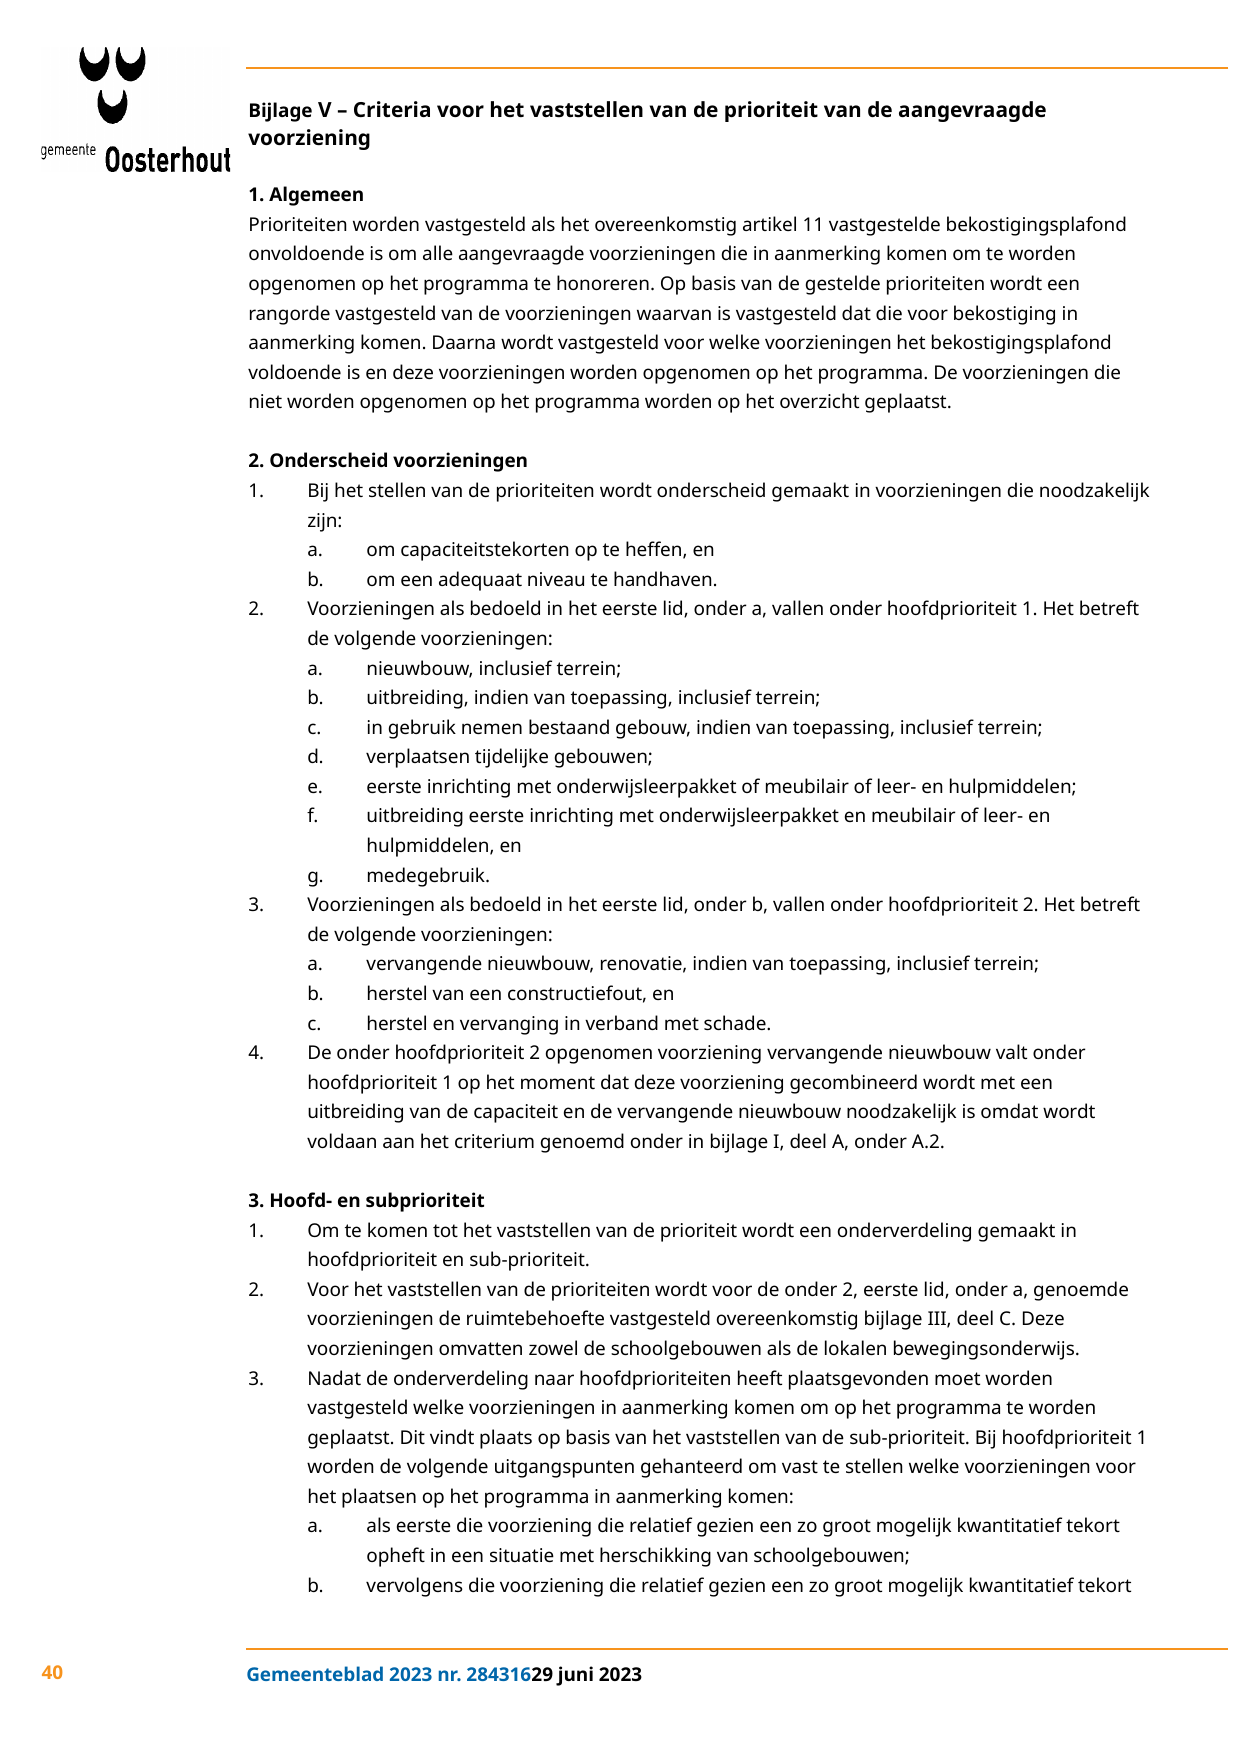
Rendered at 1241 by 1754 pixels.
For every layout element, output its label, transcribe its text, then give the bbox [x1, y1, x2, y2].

list om capaciteitstekorten op te heffen, en [307, 536, 1152, 562]
text Bijlage V – Criteria voor het vaststellen van de prioriteit van de aangevraagde voorziening [248, 95, 1152, 152]
list in gebruik nemen bestaand gebouw, indien van toepassing, inclusief terrein; [307, 714, 1152, 739]
text 3. Hoofd- en subprioriteit [248, 1187, 1152, 1213]
text 1. Algemeen [248, 181, 1152, 207]
list Voorzieningen als bedoeld in het eerste lid, onder b, vallen onder hoofdprioriteit 2. Het betreft de volgende voorzieningen: [248, 891, 1152, 947]
list herstel van een constructiefout, en [307, 980, 1152, 1006]
list De onder hoofdprioriteit 2 opgenomen voorziening vervangende nieuwbouw valt onder hoofdprioriteit 1 op het moment dat deze voorziening gecombineerd wordt met een uitbreiding van de capaciteit en de vervangende nieuwbouw noodzakelijk is omdat wordt voldaan aan het criterium genoemd onder in bijlage I, deel A, onder A.2. [248, 1039, 1152, 1154]
picture [41, 47, 231, 172]
list uitbreiding eerste inrichting met onderwijsleerpakket en meubilair of leer- en hulpmiddelen, en [307, 803, 1152, 858]
list vervolgens die voorziening die relatief gezien een zo groot mogelijk kwantitatief tekort [307, 1572, 1152, 1597]
list Voorzieningen als bedoeld in het eerste lid, onder a, vallen onder hoofdprioriteit 1. Het betreft de volgende voorzieningen: [248, 596, 1152, 651]
list herstel en vervanging in verband met schade. [307, 1010, 1152, 1035]
text 2. Onderscheid voorzieningen [248, 448, 1152, 473]
list medegebruik. [307, 862, 1152, 887]
list eerste inrichting met onderwijsleerpakket of meubilair of leer- en hulpmiddelen; [307, 773, 1152, 799]
list Bij het stellen van de prioriteiten wordt onderscheid gemaakt in voorzieningen die noodzakelijk zijn: [248, 477, 1152, 532]
list uitbreiding, indien van toepassing, inclusief terrein; [307, 684, 1152, 710]
list verplaatsen tijdelijke gebouwen; [307, 743, 1152, 769]
list Nadat de onderverdeling naar hoofdprioriteiten heeft plaatsgevonden moet worden vastgesteld welke voorzieningen in aanmerking komen om op het programma te worden geplaatst. Dit vindt plaats op basis van het vaststellen van de sub-prioriteit. Bij hoofdprioriteit 1 worden de volgende uitgangspunten gehanteerd om vast te stellen welke voorzieningen voor het plaatsen op het programma in aanmerking komen: [248, 1365, 1152, 1509]
list om een adequaat niveau te handhaven. [307, 566, 1152, 592]
list Om te komen tot het vaststellen van de prioriteit wordt een onderverdeling gemaakt in hoofdprioriteit en sub-prioriteit. [248, 1217, 1152, 1272]
list nieuwbouw, inclusief terrein; [307, 655, 1152, 680]
text Prioriteiten worden vastgesteld als het overeenkomstig artikel 11 vastgestelde bekostigingsplafond onvoldoende is om alle aangevraagde voorzieningen die in aanmerking komen om te worden opgenomen op het programma te honoreren. Op basis van de gestelde prioriteiten wordt een rangorde vastgesteld van de voorzieningen waarvan is vastgesteld dat die voor bekostiging in aanmerking komen. Daarna wordt vastgesteld voor welke voorzieningen het bekostigingsplafond voldoende is en deze voorzieningen worden opgenomen op het programma. De voorzieningen die niet worden opgenomen op het programma worden op het overzicht geplaatst. [248, 211, 1152, 414]
list vervangende nieuwbouw, renovatie, indien van toepassing, inclusief terrein; [307, 951, 1152, 976]
list Voor het vaststellen van de prioriteiten wordt voor de onder 2, eerste lid, onder a, genoemde voorzieningen de ruimtebehoefte vastgesteld overeenkomstig bijlage III, deel C. Deze voorzieningen omvatten zowel de schoolgebouwen als de lokalen bewegingsonderwijs. [248, 1276, 1152, 1361]
list als eerste die voorziening die relatief gezien een zo groot mogelijk kwantitatief tekort opheft in een situatie met herschikking van schoolgebouwen; [307, 1513, 1152, 1568]
